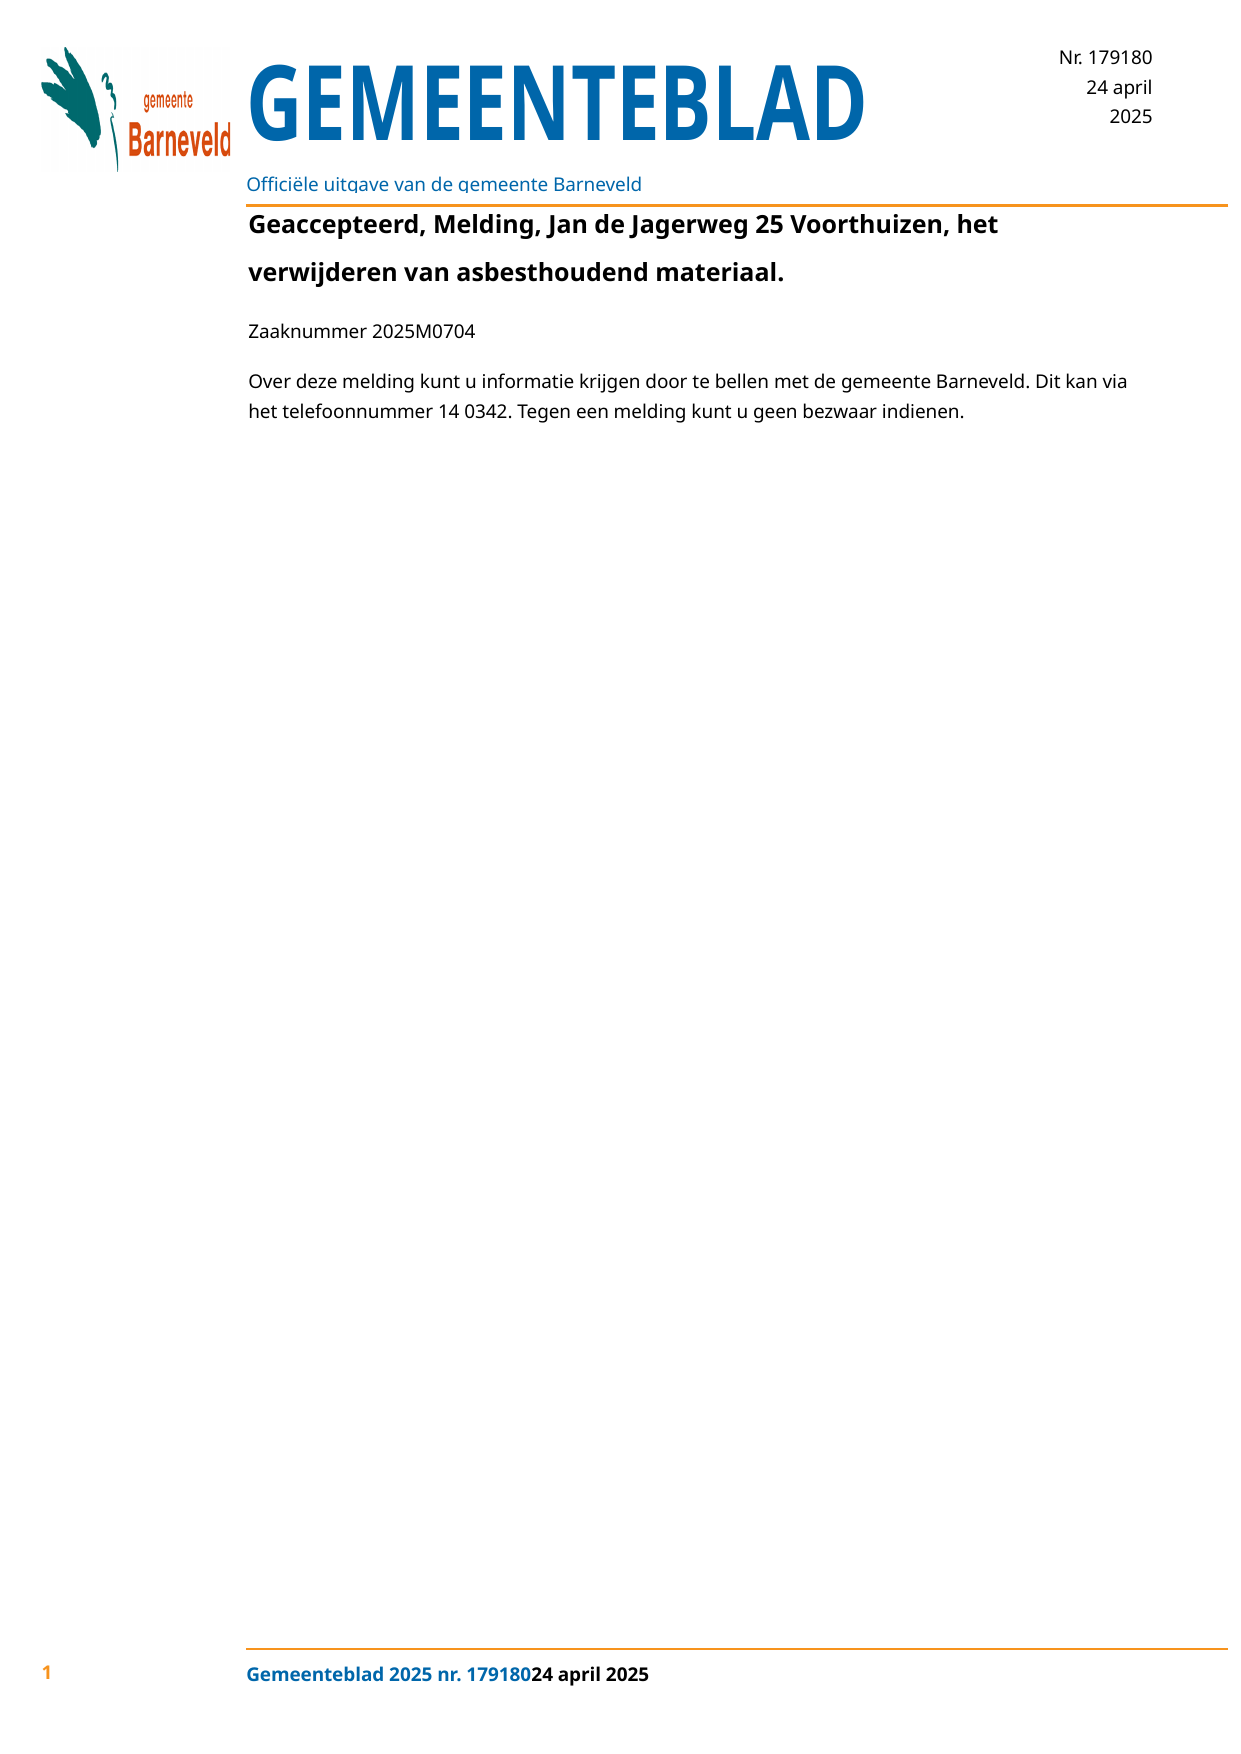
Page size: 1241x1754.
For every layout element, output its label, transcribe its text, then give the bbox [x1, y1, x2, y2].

text Over deze melding kunt u informatie krijgen door te bellen met de gemeente Barneveld. Dit kan via het telefoonnummer 14 0342. Tegen een melding kunt u geen bezwaar indienen. [248, 368, 1152, 424]
text Geaccepteerd, Melding, Jan de Jagerweg 25 Voorthuizen, het verwijderen van asbesthoudend materiaal. [248, 207, 1152, 288]
text Zaaknummer 2025M0704 [248, 318, 1152, 344]
picture [41, 47, 231, 172]
